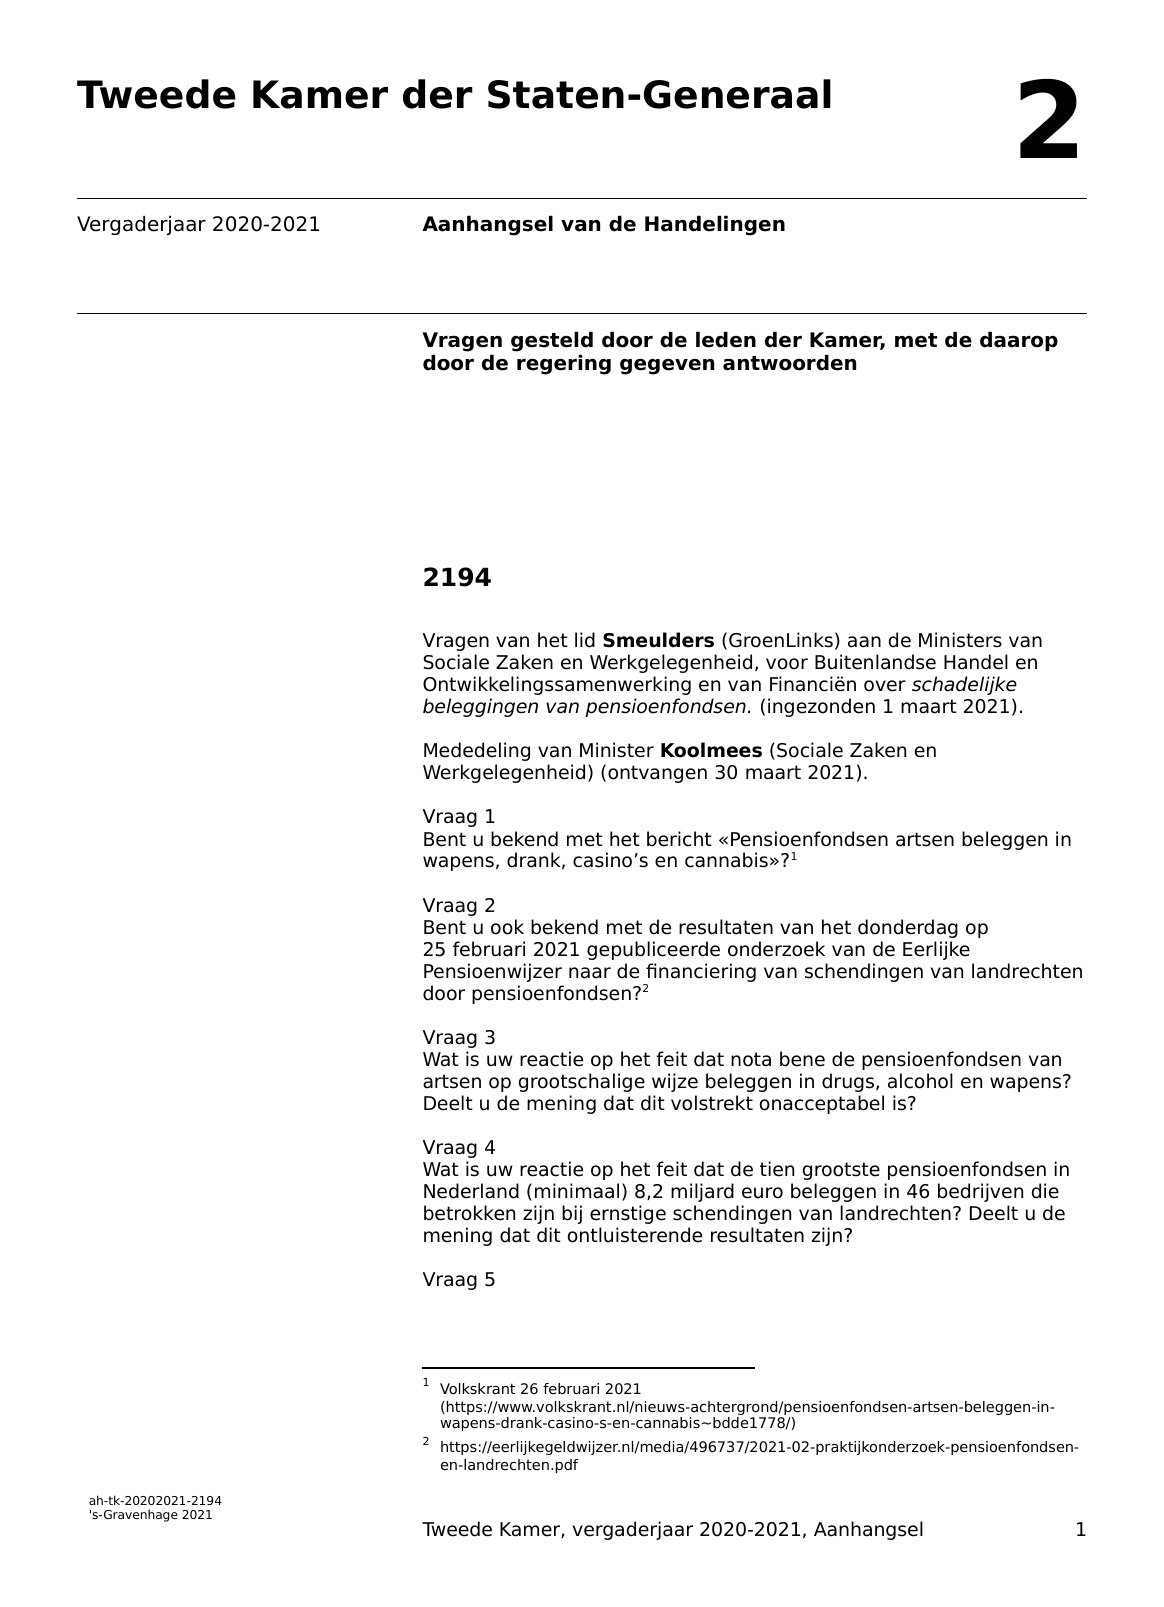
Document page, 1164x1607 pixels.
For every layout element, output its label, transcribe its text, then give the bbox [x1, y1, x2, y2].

text 's-Gravenhage 2021 [88, 1508, 323, 1522]
table_cell Vergaderjaar 2020-2021 [77, 199, 422, 313]
text Bent u ook bekend met de resultaten van het donderdag op 25 februari 2021 gepubliceerde onderzoek van de Eerlijke Pensioenwijzer naar de financiering van schendingen van landrechten door pensioenfondsen? [422, 917, 1087, 1004]
table_cell Aanhangsel van de Handelingen [422, 199, 1087, 313]
text Mededeling van Minister Koolmees (Sociale Zaken en Werkgelegenheid) (ontvangen 30 maart 2021). [422, 740, 1087, 784]
text Vraag 3 [422, 1027, 1087, 1049]
table_header 2 [886, 59, 1087, 198]
text ah-tk-20202021-2194 [88, 1494, 323, 1508]
text Vragen van het lid Smeulders (GroenLinks) aan de Ministers van Sociale Zaken en Werkgelegenheid, voor Buitenlandse Handel en Ontwikkelingssamenwerking en van Financiën over schadelijke beleggingen van pensioenfondsen. (ingezonden 1 maart 2021). [422, 630, 1087, 718]
text Wat is uw reactie op het feit dat nota bene de pensioenfondsen van artsen op grootschalige wijze beleggen in drugs, alcohol en wapens? Deelt u de mening dat dit volstrekt onacceptabel is? [422, 1049, 1087, 1114]
text Vraag 2 [422, 894, 1087, 917]
text Vraag 1 [422, 806, 1087, 828]
table_header Tweede Kamer der Staten-Generaal [77, 59, 886, 198]
text 2194 [422, 563, 1087, 592]
text https://eerlijkegeldwijzer.nl/media/496737/2021-02-praktijkonderzoek-pensioenfondsen-en-landrechten.pdf [422, 1435, 1087, 1474]
text Wat is uw reactie op het feit dat de tien grootste pensioenfondsen in Nederland (minimaal) 8,2 miljard euro beleggen in 46 bedrijven die betrokken zijn bij ernstige schendingen van landrechten? Deelt u de mening dat dit ontluisterende resultaten zijn? [422, 1159, 1087, 1247]
table_cell [77, 314, 422, 375]
table_cell Vragen gesteld door de leden der Kamer, met de daarop door de regering gegeven antwoorden [422, 314, 1087, 375]
text Vraag 4 [422, 1137, 1087, 1159]
text Vraag 5 [422, 1269, 1087, 1291]
text Volkskrant 26 februari 2021 (https://www.volkskrant.nl/nieuws-achtergrond/pensioenfondsen-artsen-beleggen-in-wapens-drank-casino-s-en-cannabis~bdde1778/) [422, 1377, 1087, 1432]
text Bent u bekend met het bericht «Pensioenfondsen artsen beleggen in wapens, drank, casino’s en cannabis»? [422, 828, 1087, 872]
